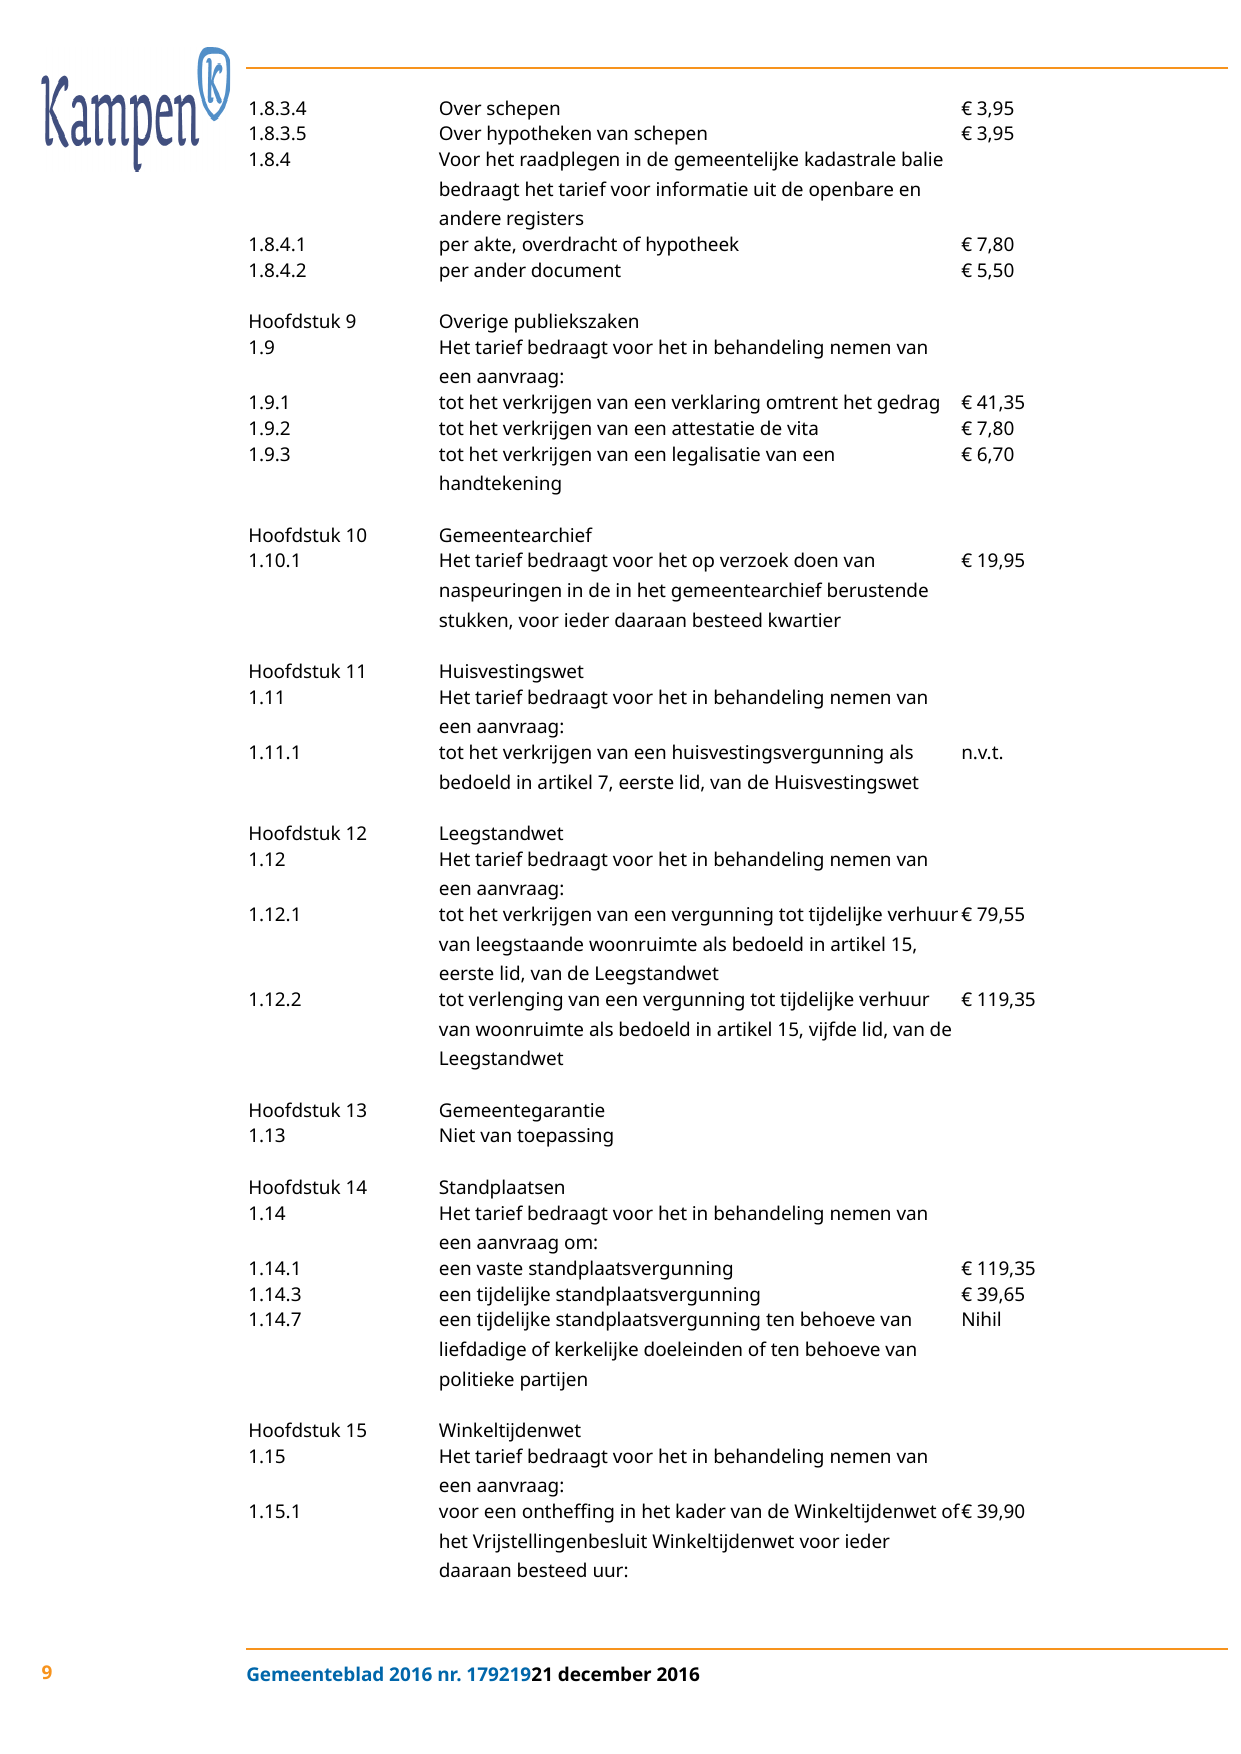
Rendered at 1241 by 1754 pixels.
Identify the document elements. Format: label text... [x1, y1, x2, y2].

table_cell [439, 496, 961, 522]
table_cell € 19,95 [961, 548, 1152, 632]
table_cell [961, 522, 1152, 548]
table_cell [439, 795, 961, 820]
table_cell Niet van toepassing [439, 1123, 961, 1148]
table_cell [248, 633, 439, 658]
table_cell per ander document [439, 257, 961, 283]
table_cell per akte, overdracht of hypotheek [439, 231, 961, 257]
table_cell [961, 684, 1152, 739]
table_cell Huisvestingswet [439, 658, 961, 684]
table_cell 1.15.1 [248, 1498, 439, 1583]
table_cell Gemeentegarantie [439, 1097, 961, 1123]
table_cell tot het verkrijgen van een vergunning tot tijdelijke verhuur van leegstaande woonruimte als bedoeld in artikel 15, eerste lid, van de Leegstandwet [439, 901, 961, 986]
table_cell tot het verkrijgen van een verklaring omtrent het gedrag [439, 389, 961, 415]
table_cell € 39,90 [961, 1498, 1152, 1583]
table_cell Over hypotheken van schepen [439, 121, 961, 146]
table_cell Hoofdstuk 14 [248, 1174, 439, 1200]
table_cell [961, 1200, 1152, 1255]
table_cell 1.12.1 [248, 901, 439, 986]
table_cell 1.11 [248, 684, 439, 739]
table_cell 1.14.1 [248, 1255, 439, 1281]
table_cell [439, 1148, 961, 1174]
table_cell 1.9.3 [248, 441, 439, 496]
table_cell [439, 283, 961, 308]
table_cell 1.9 [248, 334, 439, 389]
table_cell [961, 496, 1152, 522]
table_cell € 119,35 [961, 986, 1152, 1071]
table_cell € 5,50 [961, 257, 1152, 283]
table_cell tot het verkrijgen van een huisvestingsvergunning als bedoeld in artikel 7, eerste lid, van de Huisvestingswet [439, 739, 961, 794]
table_cell Hoofdstuk 13 [248, 1097, 439, 1123]
table_cell 1.12.2 [248, 986, 439, 1071]
table_cell Leegstandwet [439, 820, 961, 846]
table_cell 1.8.4.1 [248, 231, 439, 257]
table_cell Hoofdstuk 9 [248, 308, 439, 334]
table_cell [961, 820, 1152, 846]
table_cell € 7,80 [961, 231, 1152, 257]
table_cell een tijdelijke standplaatsvergunning ten behoeve van liefdadige of kerkelijke doeleinden of ten behoeve van politieke partijen [439, 1307, 961, 1391]
table_cell [439, 1391, 961, 1417]
table_cell [961, 334, 1152, 389]
table_cell 1.9.1 [248, 389, 439, 415]
table_cell Hoofdstuk 10 [248, 522, 439, 548]
table_cell € 39,65 [961, 1281, 1152, 1307]
table_cell Het tarief bedraagt voor het op verzoek doen van naspeuringen in de in het gemeentearchief berustende stukken, voor ieder daaraan besteed kwartier [439, 548, 961, 632]
table_cell Het tarief bedraagt voor het in behandeling nemen van een aanvraag: [439, 684, 961, 739]
table_cell [248, 1391, 439, 1417]
table_cell [961, 1583, 1152, 1609]
table_cell [248, 1583, 439, 1609]
table_cell [961, 1123, 1152, 1148]
table_cell 1.8.4.2 [248, 257, 439, 283]
table_cell een tijdelijke standplaatsvergunning [439, 1281, 961, 1307]
table_cell 1.9.2 [248, 415, 439, 441]
table_cell een vaste standplaatsvergunning [439, 1255, 961, 1281]
table_cell tot het verkrijgen van een legalisatie van een handtekening [439, 441, 961, 496]
table_cell [248, 1148, 439, 1174]
table_cell 1.8.3.4 [248, 95, 439, 121]
table_cell [961, 1148, 1152, 1174]
table_cell Standplaatsen [439, 1174, 961, 1200]
table_cell [961, 795, 1152, 820]
table_cell Winkeltijdenwet [439, 1417, 961, 1443]
table_cell Het tarief bedraagt voor het in behandeling nemen van een aanvraag: [439, 334, 961, 389]
table_cell Nihil [961, 1307, 1152, 1391]
table_cell [961, 1071, 1152, 1097]
table_cell [248, 1071, 439, 1097]
table_cell [961, 1443, 1152, 1498]
table_cell tot verlenging van een vergunning tot tijdelijke verhuur van woonruimte als bedoeld in artikel 15, vijfde lid, van de Leegstandwet [439, 986, 961, 1071]
table_cell 1.14.7 [248, 1307, 439, 1391]
table_cell [439, 633, 961, 658]
table_cell 1.14.3 [248, 1281, 439, 1307]
table_cell [961, 308, 1152, 334]
table_cell Hoofdstuk 11 [248, 658, 439, 684]
table_cell € 119,35 [961, 1255, 1152, 1281]
table_cell Het tarief bedraagt voor het in behandeling nemen van een aanvraag om: [439, 1200, 961, 1255]
table_cell 1.8.4 [248, 146, 439, 231]
table_cell [248, 496, 439, 522]
table_cell € 6,70 [961, 441, 1152, 496]
table_cell [248, 795, 439, 820]
table_cell € 3,95 [961, 121, 1152, 146]
table_cell [439, 1071, 961, 1097]
table_cell Het tarief bedraagt voor het in behandeling nemen van een aanvraag: [439, 1443, 961, 1498]
table_cell [961, 1174, 1152, 1200]
table_cell [248, 283, 439, 308]
table_cell 1.12 [248, 846, 439, 901]
table_cell Over schepen [439, 95, 961, 121]
table_cell Gemeentearchief [439, 522, 961, 548]
table_cell [961, 1391, 1152, 1417]
table_cell Hoofdstuk 15 [248, 1417, 439, 1443]
table_cell [961, 146, 1152, 231]
table_cell € 41,35 [961, 389, 1152, 415]
table_cell 1.14 [248, 1200, 439, 1255]
table_cell 1.13 [248, 1123, 439, 1148]
picture [41, 47, 231, 172]
table_cell 1.11.1 [248, 739, 439, 794]
table_cell voor een ontheffing in het kader van de Winkeltijdenwet of het Vrijstellingenbesluit Winkeltijdenwet voor ieder daaraan besteed uur: [439, 1498, 961, 1583]
table_cell 1.10.1 [248, 548, 439, 632]
table_cell [439, 1583, 961, 1609]
table_cell tot het verkrijgen van een attestatie de vita [439, 415, 961, 441]
table_cell Overige publiekszaken [439, 308, 961, 334]
table_cell 1.8.3.5 [248, 121, 439, 146]
table_cell Hoofdstuk 12 [248, 820, 439, 846]
table_cell € 7,80 [961, 415, 1152, 441]
table_cell [961, 1097, 1152, 1123]
table_cell [961, 846, 1152, 901]
table_cell Voor het raadplegen in de gemeentelijke kadastrale balie bedraagt het tarief voor informatie uit de openbare en andere registers [439, 146, 961, 231]
table_cell € 3,95 [961, 95, 1152, 121]
table_cell [961, 283, 1152, 308]
table_cell n.v.t. [961, 739, 1152, 794]
table_cell 1.15 [248, 1443, 439, 1498]
table_cell [961, 658, 1152, 684]
table_cell [961, 633, 1152, 658]
table_cell Het tarief bedraagt voor het in behandeling nemen van een aanvraag: [439, 846, 961, 901]
table_cell € 79,55 [961, 901, 1152, 986]
table_cell [961, 1417, 1152, 1443]
